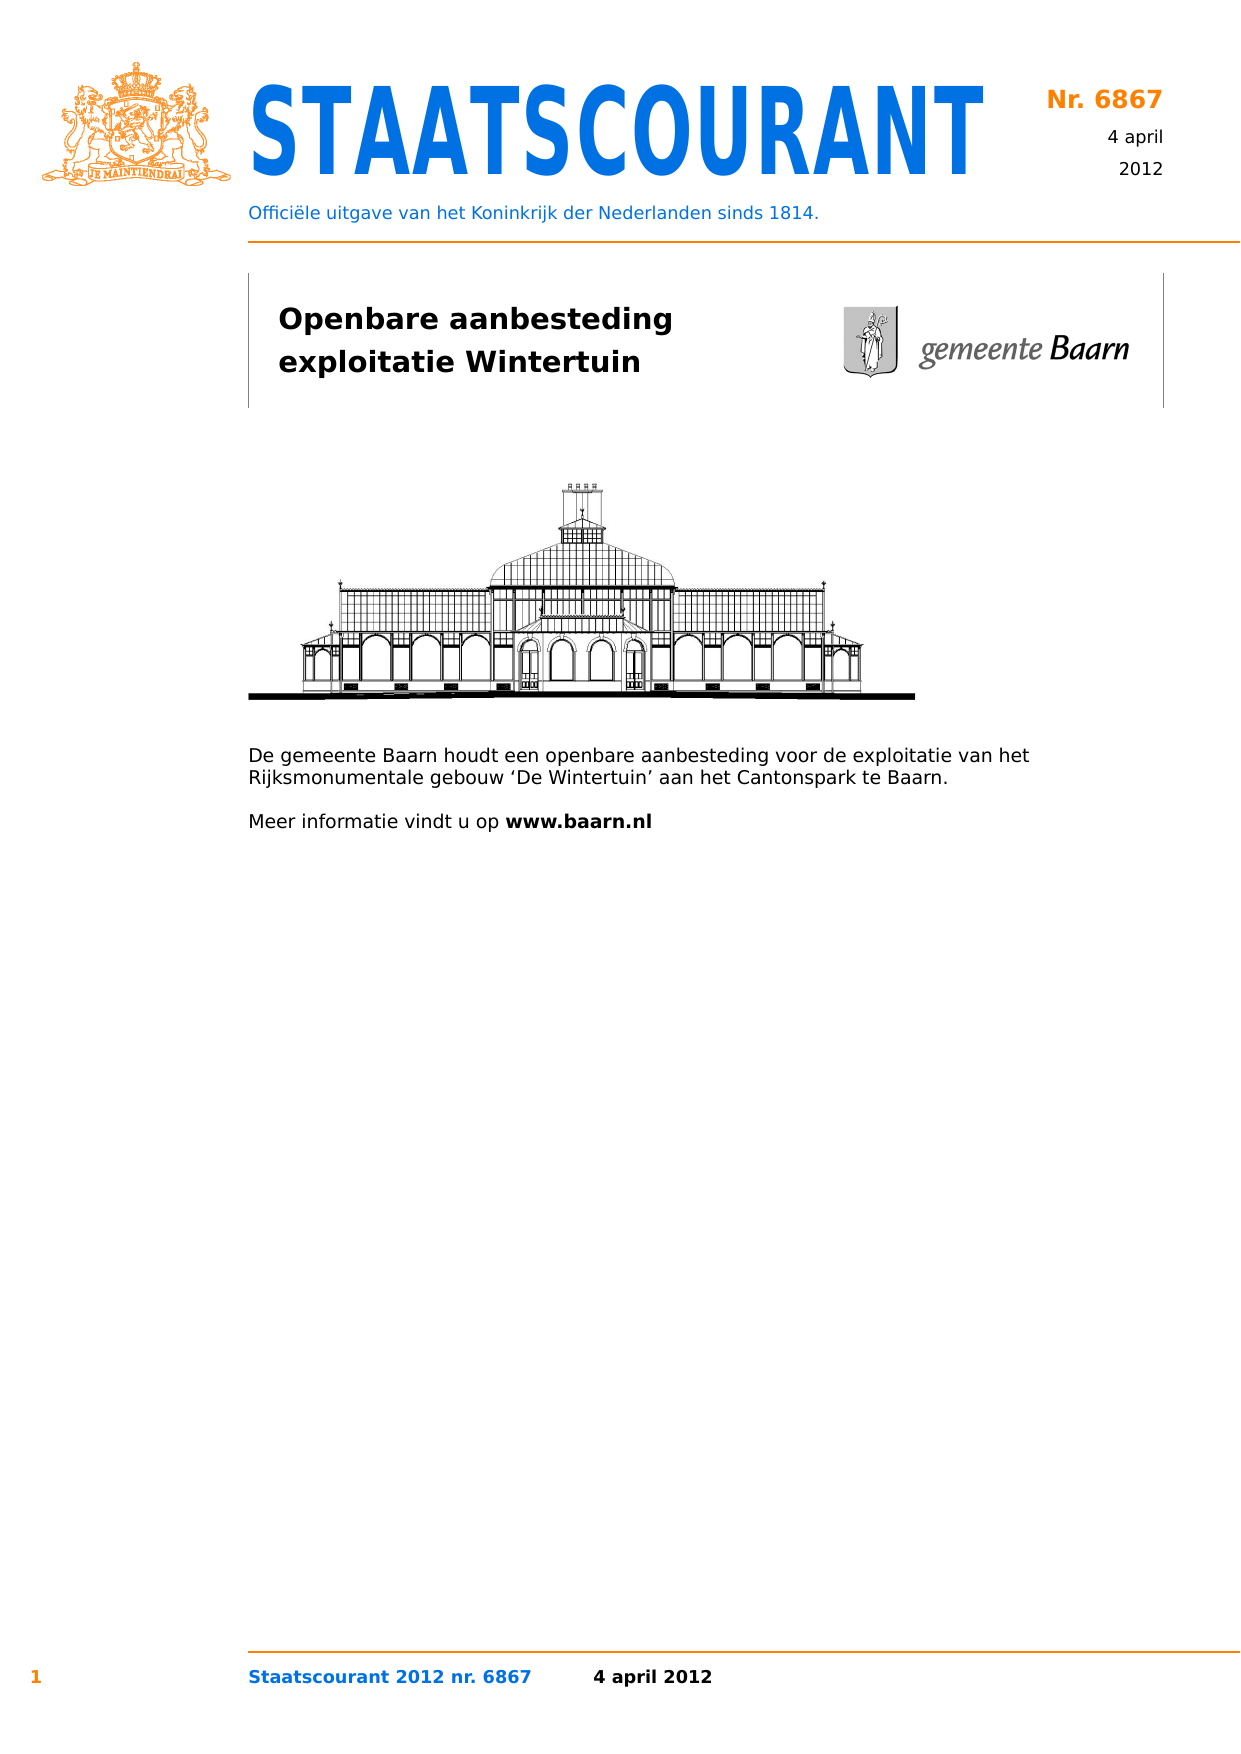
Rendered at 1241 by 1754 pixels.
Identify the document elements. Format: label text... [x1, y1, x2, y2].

text De gemeente Baarn houdt een openbare aanbesteding voor de exploitatie van het Rijksmonumentale gebouw ‘De Wintertuin’ aan het Cantonspark te Baarn. [248, 745, 1163, 789]
table_header [25, 62, 248, 241]
table_cell 4 april [998, 121, 1240, 153]
picture [838, 302, 1134, 380]
table_cell Officiële uitgave van het Koninkrijk der Nederlanden sinds 1814. [248, 203, 1240, 241]
table_header Nr. 6867 [998, 62, 1240, 121]
picture [248, 482, 916, 701]
subtitle Openbare aanbesteding exploitatie Wintertuin [249, 273, 1163, 408]
table_header STAATSCOURANT [248, 62, 998, 203]
table_cell 2012 [998, 153, 1240, 203]
text Meer informatie vindt u op www.baarn.nl [248, 811, 1163, 832]
picture [41, 62, 231, 186]
